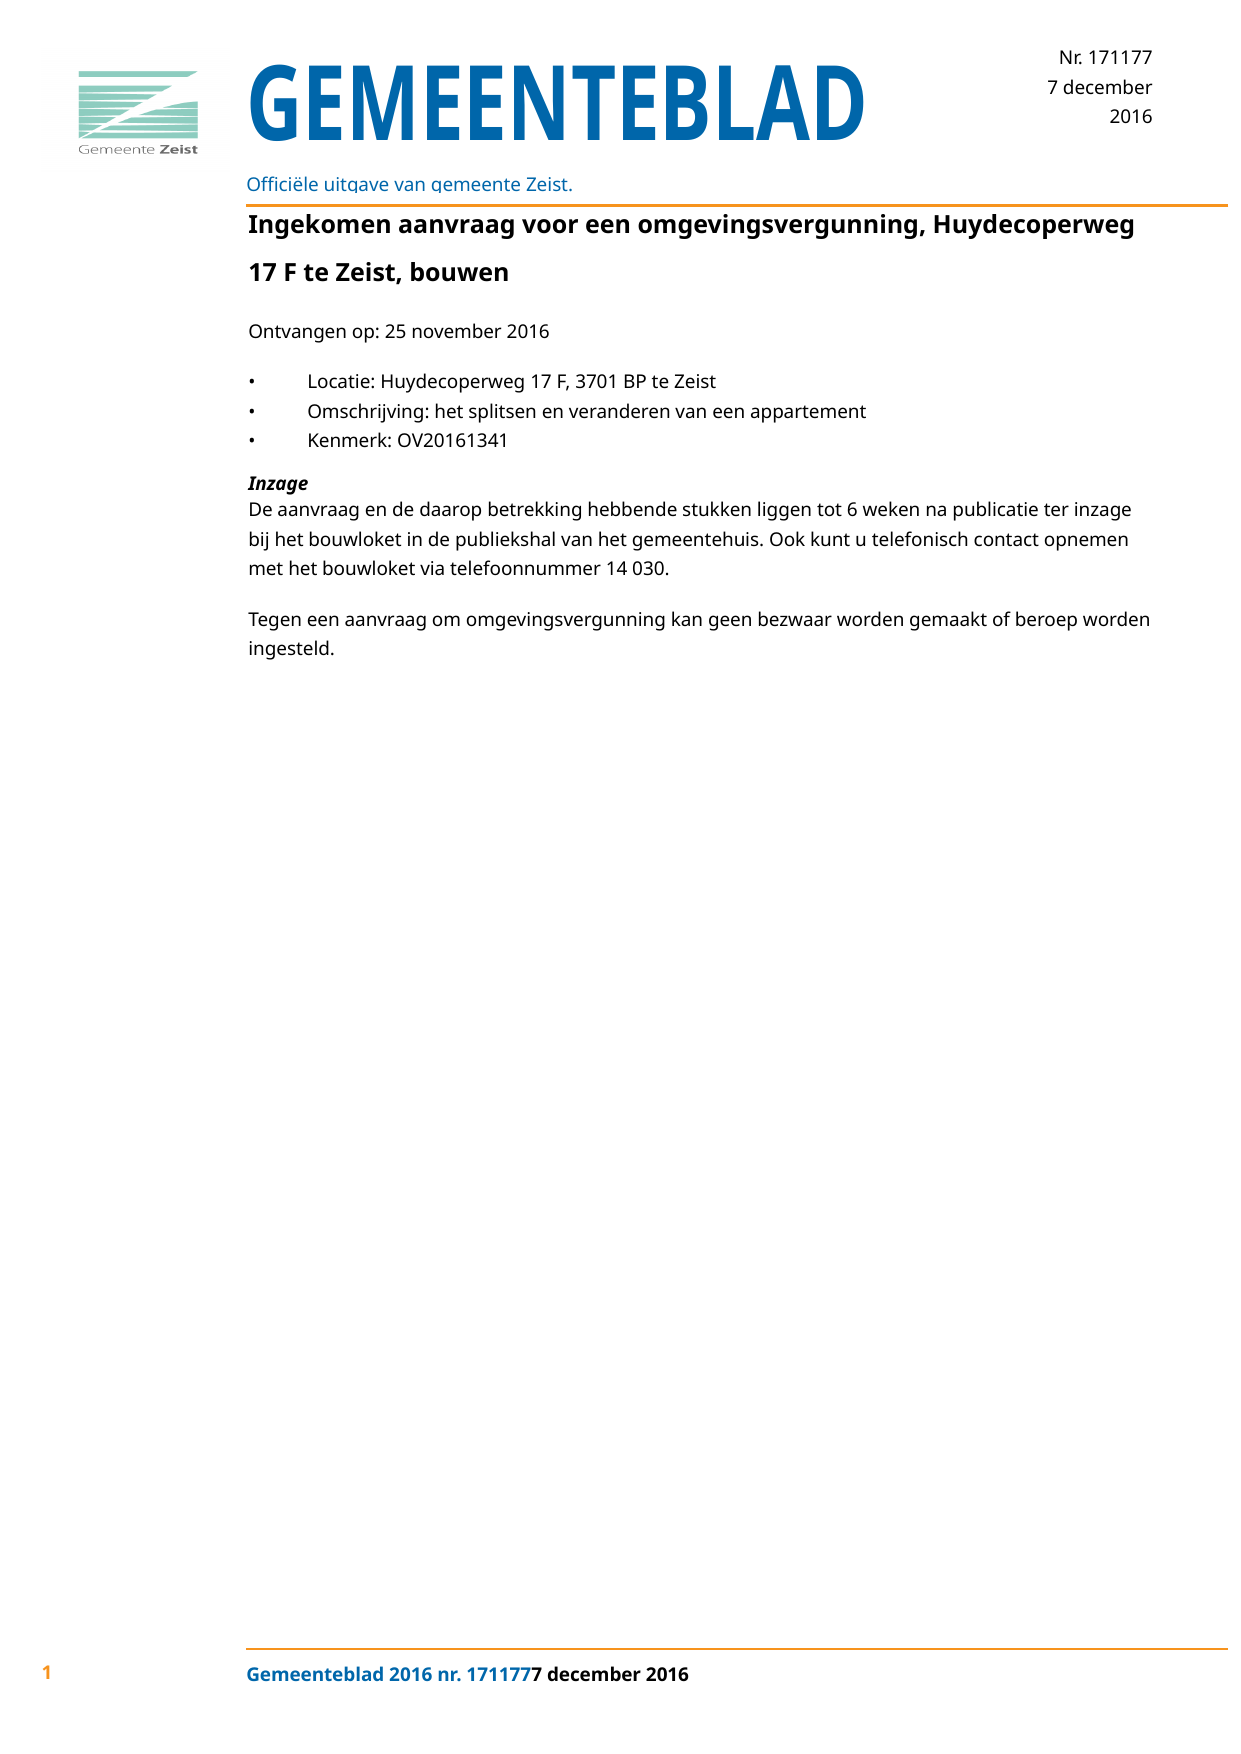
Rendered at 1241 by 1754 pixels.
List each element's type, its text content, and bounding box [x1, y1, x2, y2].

list Locatie: Huydecoperweg 17 F, 3701 BP te Zeist [248, 368, 1152, 394]
text Tegen een aanvraag om omgevingsvergunning kan geen bezwaar worden gemaakt of beroep worden ingesteld. [248, 606, 1152, 661]
text Ontvangen op: 25 november 2016 [248, 318, 1152, 344]
text Ingekomen aanvraag voor een omgevingsvergunning, Huydecoperweg 17 F te Zeist, bouwen [248, 207, 1152, 288]
picture [41, 47, 231, 172]
list Omschrijving: het splitsen en veranderen van een appartement [248, 398, 1152, 424]
list Kenmerk: OV20161341 [248, 427, 1152, 453]
text De aanvraag en de daarop betrekking hebbende stukken liggen tot 6 weken na publicatie ter inzage bij het bouwloket in de publiekshal van het gemeentehuis. Ook kunt u telefonisch contact opnemen met het bouwloket via telefoonnummer 14 030. [248, 496, 1152, 581]
text Inzage [248, 471, 1152, 496]
